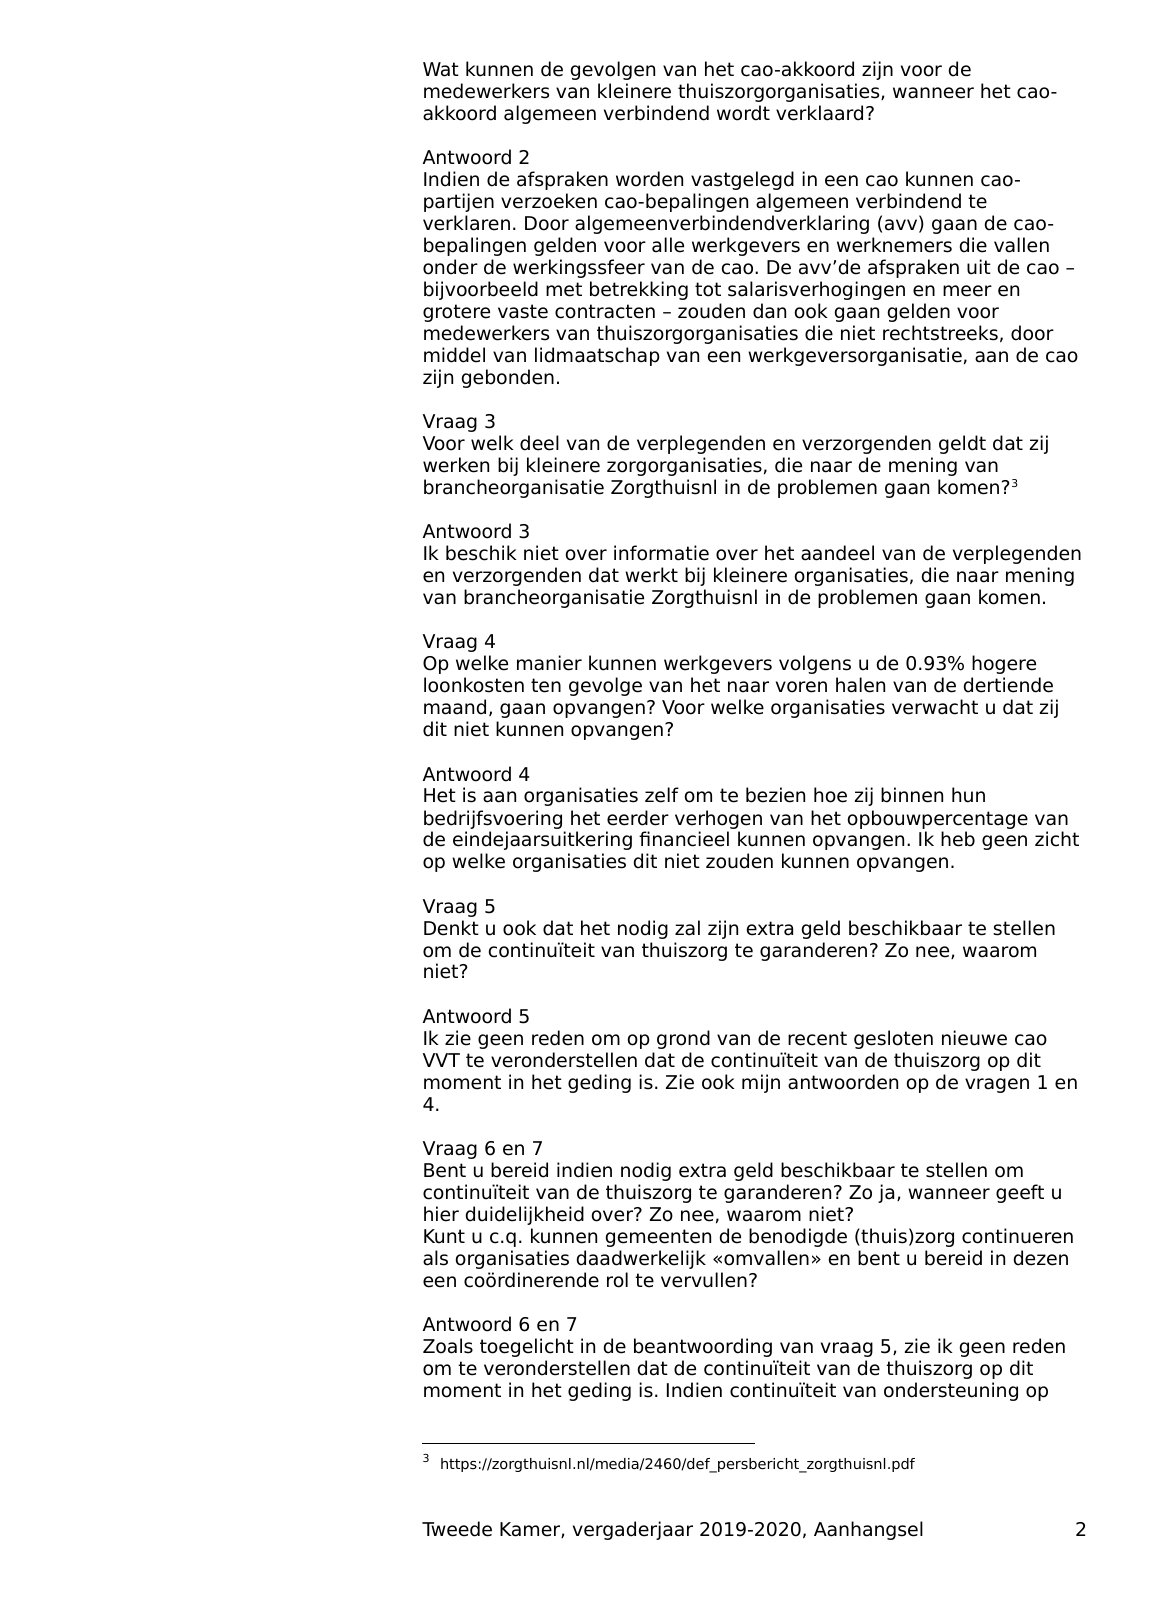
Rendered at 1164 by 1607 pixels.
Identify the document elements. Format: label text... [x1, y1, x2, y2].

text Bent u bereid indien nodig extra geld beschikbaar te stellen om continuïteit van de thuiszorg te garanderen? Zo ja, wanneer geeft u hier duidelijkheid over? Zo nee, waarom niet? [422, 1160, 1087, 1226]
text Vraag 4 [422, 631, 1087, 653]
text Kunt u c.q. kunnen gemeenten de benodigde (thuis)zorg continueren als organisaties daadwerkelijk «omvallen» en bent u bereid in dezen een coördinerende rol te vervullen? [422, 1226, 1087, 1292]
text Antwoord 4 [422, 763, 1087, 785]
text Antwoord 6 en 7 [422, 1314, 1087, 1336]
text Zoals toegelicht in de beantwoording van vraag 5, zie ik geen reden om te veronderstellen dat de continuïteit van de thuiszorg op dit moment in het geding is. Indien continuïteit van ondersteuning op [422, 1336, 1087, 1402]
text Ik beschik niet over informatie over het aandeel van de verplegenden en verzorgenden dat werkt bij kleinere organisaties, die naar mening van brancheorganisatie Zorgthuisnl in de problemen gaan komen. [422, 543, 1087, 609]
text Wat kunnen de gevolgen van het cao-akkoord zijn voor de medewerkers van kleinere thuiszorgorganisaties, wanneer het cao-akkoord algemeen verbindend wordt verklaard? [422, 59, 1087, 125]
text Denkt u ook dat het nodig zal zijn extra geld beschikbaar te stellen om de continuïteit van thuiszorg te garanderen? Zo nee, waarom niet? [422, 917, 1087, 983]
text Antwoord 3 [422, 521, 1087, 543]
text Vraag 3 [422, 411, 1087, 433]
text Antwoord 2 [422, 147, 1087, 169]
text https://zorgthuisnl.nl/media/2460/def_persbericht_zorgthuisnl.pdf [422, 1452, 1087, 1474]
text Op welke manier kunnen werkgevers volgens u de 0.93% hogere loonkosten ten gevolge van het naar voren halen van de dertiende maand, gaan opvangen? Voor welke organisaties verwacht u dat zij dit niet kunnen opvangen? [422, 653, 1087, 741]
text Het is aan organisaties zelf om te bezien hoe zij binnen hun bedrijfsvoering het eerder verhogen van het opbouwpercentage van de eindejaarsuitkering financieel kunnen opvangen. Ik heb geen zicht op welke organisaties dit niet zouden kunnen opvangen. [422, 785, 1087, 873]
text Ik zie geen reden om op grond van de recent gesloten nieuwe cao VVT te veronderstellen dat de continuïteit van de thuiszorg op dit moment in het geding is. Zie ook mijn antwoorden op de vragen 1 en 4. [422, 1028, 1087, 1116]
text Antwoord 5 [422, 1006, 1087, 1028]
text Indien de afspraken worden vastgelegd in een cao kunnen cao-partijen verzoeken cao-bepalingen algemeen verbindend te verklaren. Door algemeenverbindendverklaring (avv) gaan de cao-bepalingen gelden voor alle werkgevers en werknemers die vallen onder de werkingssfeer van de cao. De avv’de afspraken uit de cao – bijvoorbeeld met betrekking tot salarisverhogingen en meer en grotere vaste contracten – zouden dan ook gaan gelden voor medewerkers van thuiszorgorganisaties die niet rechtstreeks, door middel van lidmaatschap van een werkgeversorganisatie, aan de cao zijn gebonden. [422, 169, 1087, 389]
text Vraag 6 en 7 [422, 1138, 1087, 1160]
text Vraag 5 [422, 896, 1087, 917]
text Voor welk deel van de verplegenden en verzorgenden geldt dat zij werken bij kleinere zorgorganisaties, die naar de mening van brancheorganisatie Zorgthuisnl in de problemen gaan komen? [422, 433, 1087, 499]
